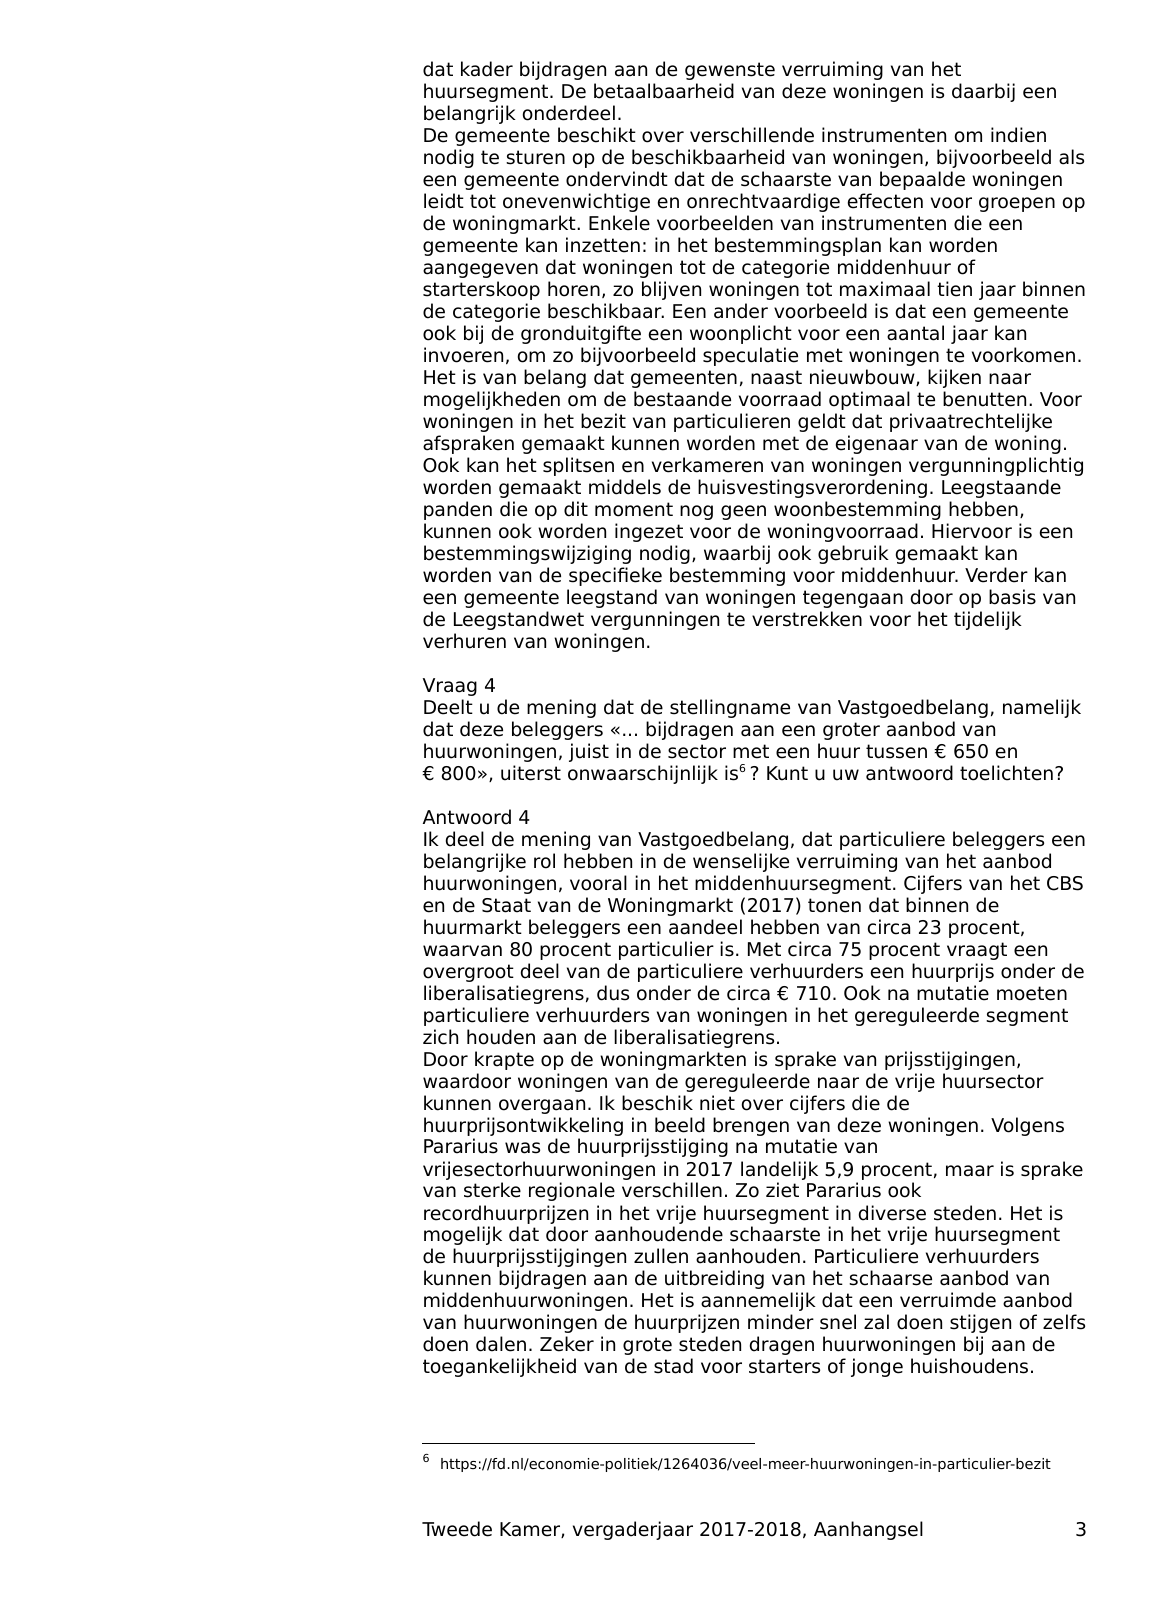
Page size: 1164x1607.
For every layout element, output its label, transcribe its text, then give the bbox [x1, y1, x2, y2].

text dat kader bijdragen aan de gewenste verruiming van het huursegment. De betaalbaarheid van deze woningen is daarbij een belangrijk onderdeel. [422, 59, 1087, 125]
text Door krapte op de woningmarkten is sprake van prijsstijgingen, waardoor woningen van de gereguleerde naar de vrije huursector kunnen overgaan. Ik beschik niet over cijfers die de huurprijsontwikkeling in beeld brengen van deze woningen. Volgens Pararius was de huurprijsstijging na mutatie van vrijesectorhuurwoningen in 2017 landelijk 5,9 procent, maar is sprake van sterke regionale verschillen. Zo ziet Pararius ook recordhuurprijzen in het vrije huursegment in diverse steden. Het is mogelijk dat door aanhoudende schaarste in het vrije huursegment de huurprijsstijgingen zullen aanhouden. Particuliere verhuurders kunnen bijdragen aan de uitbreiding van het schaarse aanbod van middenhuurwoningen. Het is aannemelijk dat een verruimde aanbod van huurwoningen de huurprijzen minder snel zal doen stijgen of zelfs doen dalen. Zeker in grote steden dragen huurwoningen bij aan de toegankelijkheid van de stad voor starters of jonge huishoudens. [422, 1048, 1087, 1378]
text Vraag 4 [422, 675, 1087, 697]
text Ik deel de mening van Vastgoedbelang, dat particuliere beleggers een belangrijke rol hebben in de wenselijke verruiming van het aanbod huurwoningen, vooral in het middenhuursegment. Cijfers van het CBS en de Staat van de Woningmarkt (2017) tonen dat binnen de huurmarkt beleggers een aandeel hebben van circa 23 procent, waarvan 80 procent particulier is. Met circa 75 procent vraagt een overgroot deel van de particuliere verhuurders een huurprijs onder de liberalisatiegrens, dus onder de circa € 710. Ook na mutatie moeten particuliere verhuurders van woningen in het gereguleerde segment zich houden aan de liberalisatiegrens. [422, 829, 1087, 1048]
text De gemeente beschikt over verschillende instrumenten om indien nodig te sturen op de beschikbaarheid van woningen, bijvoorbeeld als een gemeente ondervindt dat de schaarste van bepaalde woningen leidt tot onevenwichtige en onrechtvaardige effecten voor groepen op de woningmarkt. Enkele voorbeelden van instrumenten die een gemeente kan inzetten: in het bestemmingsplan kan worden aangegeven dat woningen tot de categorie middenhuur of starterskoop horen, zo blijven woningen tot maximaal tien jaar binnen de categorie beschikbaar. Een ander voorbeeld is dat een gemeente ook bij de gronduitgifte een woonplicht voor een aantal jaar kan invoeren, om zo bijvoorbeeld speculatie met woningen te voorkomen. [422, 125, 1087, 367]
text Antwoord 4 [422, 807, 1087, 829]
text Het is van belang dat gemeenten, naast nieuwbouw, kijken naar mogelijkheden om de bestaande voorraad optimaal te benutten. Voor woningen in het bezit van particulieren geldt dat privaatrechtelijke afspraken gemaakt kunnen worden met de eigenaar van de woning. Ook kan het splitsen en verkameren van woningen vergunningplichtig worden gemaakt middels de huisvestingsverordening. Leegstaande panden die op dit moment nog geen woonbestemming hebben, kunnen ook worden ingezet voor de woningvoorraad. Hiervoor is een bestemmingswijziging nodig, waarbij ook gebruik gemaakt kan worden van de specifieke bestemming voor middenhuur. Verder kan een gemeente leegstand van woningen tegengaan door op basis van de Leegstandwet vergunningen te verstrekken voor het tijdelijk verhuren van woningen. [422, 367, 1087, 652]
text Deelt u de mening dat de stellingname van Vastgoedbelang, namelijk dat deze beleggers «... bijdragen aan een groter aanbod van huurwoningen, juist in de sector met een huur tussen € 650 en € 800», uiterst onwaarschijnlijk is? Kunt u uw antwoord toelichten? [422, 697, 1087, 784]
text https://fd.nl/economie-politiek/1264036/veel-meer-huurwoningen-in-particulier-bezit [422, 1452, 1087, 1474]
